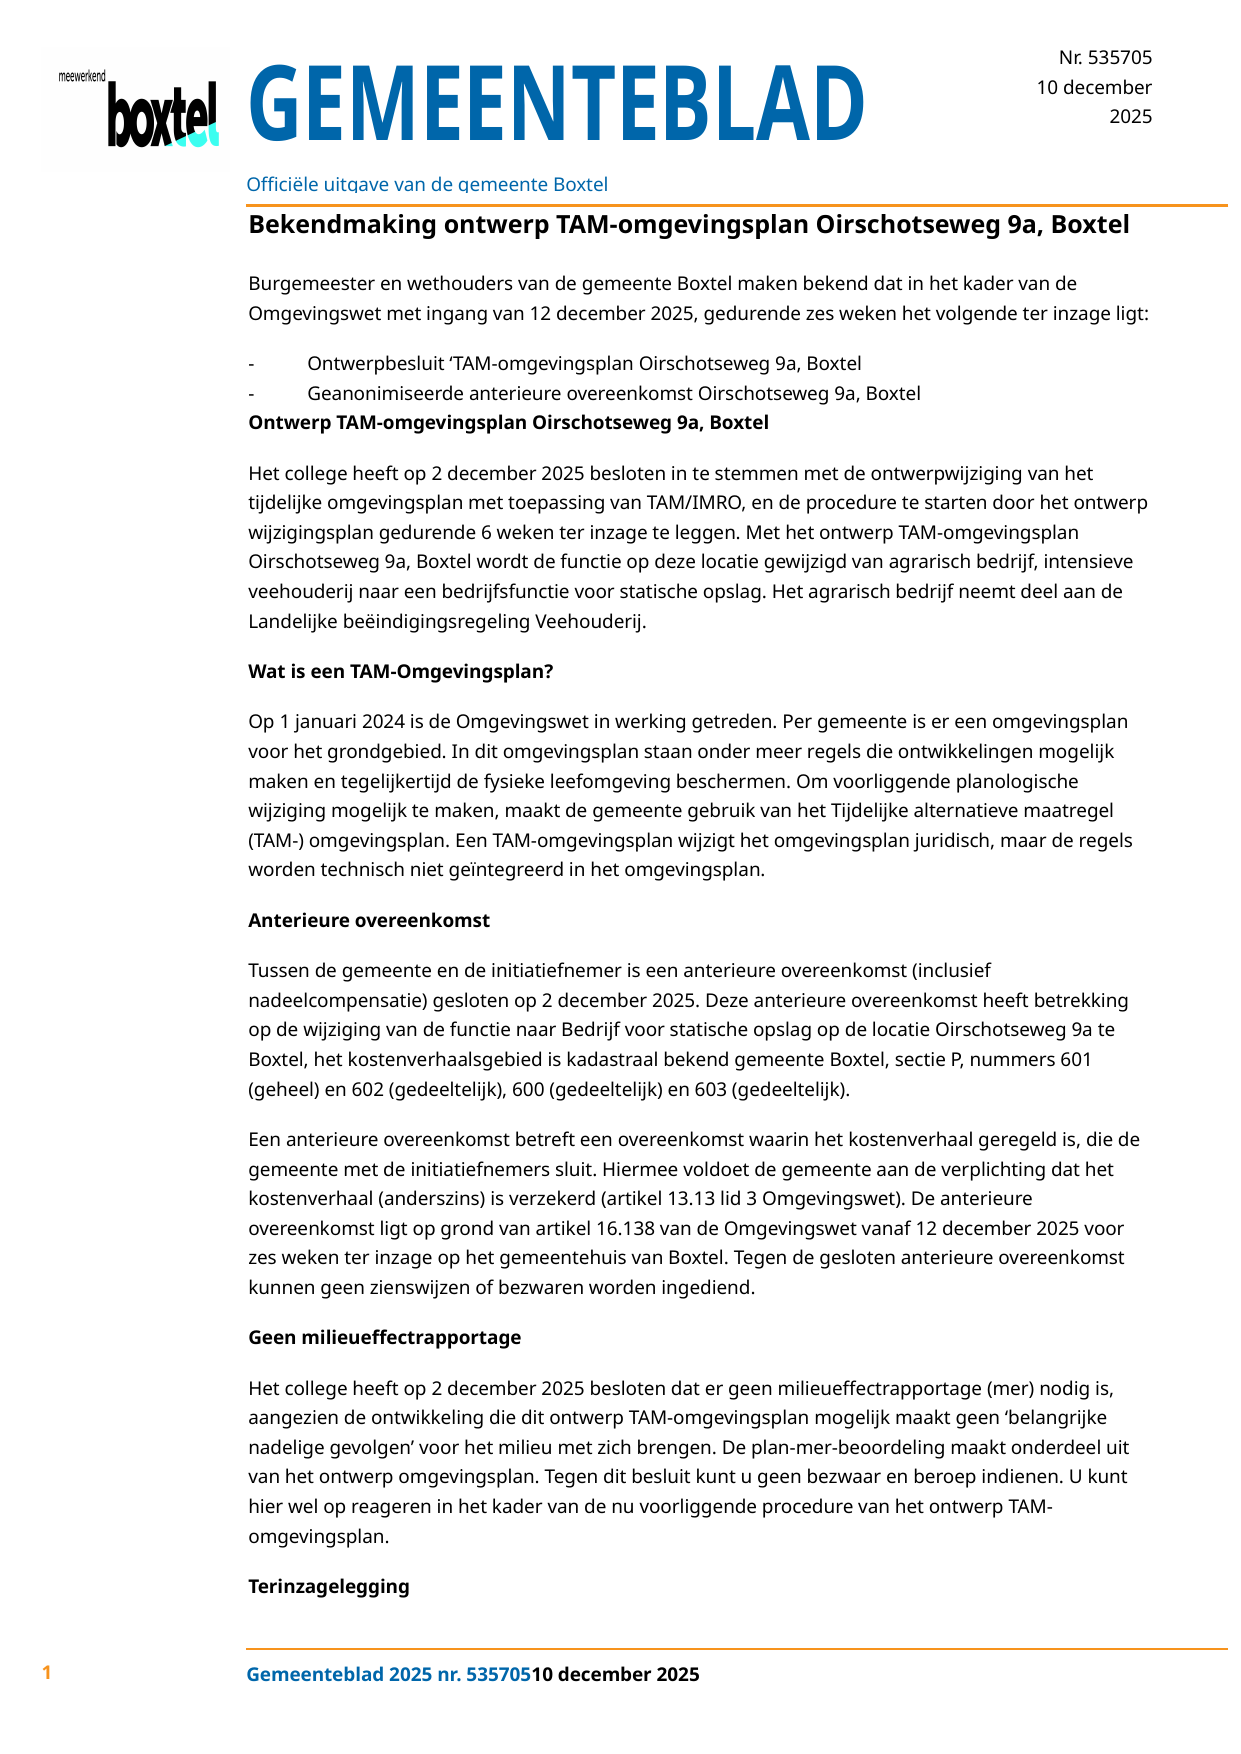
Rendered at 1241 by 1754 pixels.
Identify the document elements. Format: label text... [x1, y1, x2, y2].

picture [41, 47, 231, 172]
list Geanonimiseerde anterieure overeenkomst Oirschotseweg 9a, Boxtel [248, 380, 1152, 406]
text Het college heeft op 2 december 2025 besloten dat er geen milieueffectrapportage (mer) nodig is, aangezien de ontwikkeling die dit ontwerp TAM-omgevingsplan mogelijk maakt geen ‘belangrijke nadelige gevolgen’ voor het milieu met zich brengen. De plan-mer-beoordeling maakt onderdeel uit van het ontwerp omgevingsplan. Tegen dit besluit kunt u geen bezwaar en beroep indienen. U kunt hier wel op reageren in het kader van de nu voorliggende procedure van het ontwerp TAM-omgevingsplan. [248, 1375, 1152, 1548]
text Tussen de gemeente en de initiatiefnemer is een anterieure overeenkomst (inclusief nadeelcompensatie) gesloten op 2 december 2025. Deze anterieure overeenkomst heeft betrekking op de wijziging van de functie naar Bedrijf voor statische opslag op de locatie Oirschotseweg 9a te Boxtel, het kostenverhaalsgebied is kadastraal bekend gemeente Boxtel, sectie P, nummers 601 (geheel) en 602 (gedeeltelijk), 600 (gedeeltelijk) en 603 (gedeeltelijk). [248, 957, 1152, 1101]
text Bekendmaking ontwerp TAM-omgevingsplan Oirschotseweg 9a, Boxtel [248, 207, 1152, 241]
text Anterieure overeenkomst [248, 907, 1152, 933]
text Het college heeft op 2 december 2025 besloten in te stemmen met de ontwerpwijziging van het tijdelijke omgevingsplan met toepassing van TAM/IMRO, en de procedure te starten door het ontwerp wijzigingsplan gedurende 6 weken ter inzage te leggen. Met het ontwerp TAM-omgevingsplan Oirschotseweg 9a, Boxtel wordt de functie op deze locatie gewijzigd van agrarisch bedrijf, intensieve veehouderij naar een bedrijfsfunctie voor statische opslag. Het agrarisch bedrijf neemt deel aan de Landelijke beëindigingsregeling Veehouderij. [248, 460, 1152, 633]
text Terinzagelegging [248, 1573, 1152, 1599]
text Geen milieueffectrapportage [248, 1324, 1152, 1350]
list Ontwerpbesluit ‘TAM-omgevingsplan Oirschotseweg 9a, Boxtel [248, 350, 1152, 376]
text Burgemeester en wethouders van de gemeente Boxtel maken bekend dat in het kader van de Omgevingswet met ingang van 12 december 2025, gedurende zes weken het volgende ter inzage ligt: [248, 270, 1152, 326]
text Op 1 januari 2024 is de Omgevingswet in werking getreden. Per gemeente is er een omgevingsplan voor het grondgebied. In dit omgevingsplan staan onder meer regels die ontwikkelingen mogelijk maken en tegelijkertijd de fysieke leefomgeving beschermen. Om voorliggende planologische wijziging mogelijk te maken, maakt de gemeente gebruik van het Tijdelijke alternatieve maatregel (TAM-) omgevingsplan. Een TAM-omgevingsplan wijzigt het omgevingsplan juridisch, maar de regels worden technisch niet geïntegreerd in het omgevingsplan. [248, 709, 1152, 882]
text Ontwerp TAM-omgevingsplan Oirschotseweg 9a, Boxtel [248, 409, 1152, 435]
text Een anterieure overeenkomst betreft een overeenkomst waarin het kostenverhaal geregeld is, die de gemeente met de initiatiefnemers sluit. Hiermee voldoet de gemeente aan de verplichting dat het kostenverhaal (anderszins) is verzekerd (artikel 13.13 lid 3 Omgevingswet). De anterieure overeenkomst ligt op grond van artikel 16.138 van de Omgevingswet vanaf 12 december 2025 voor zes weken ter inzage op het gemeentehuis van Boxtel. Tegen de gesloten anterieure overeenkomst kunnen geen zienswijzen of bezwaren worden ingediend. [248, 1126, 1152, 1300]
text Wat is een TAM-Omgevingsplan? [248, 658, 1152, 684]
